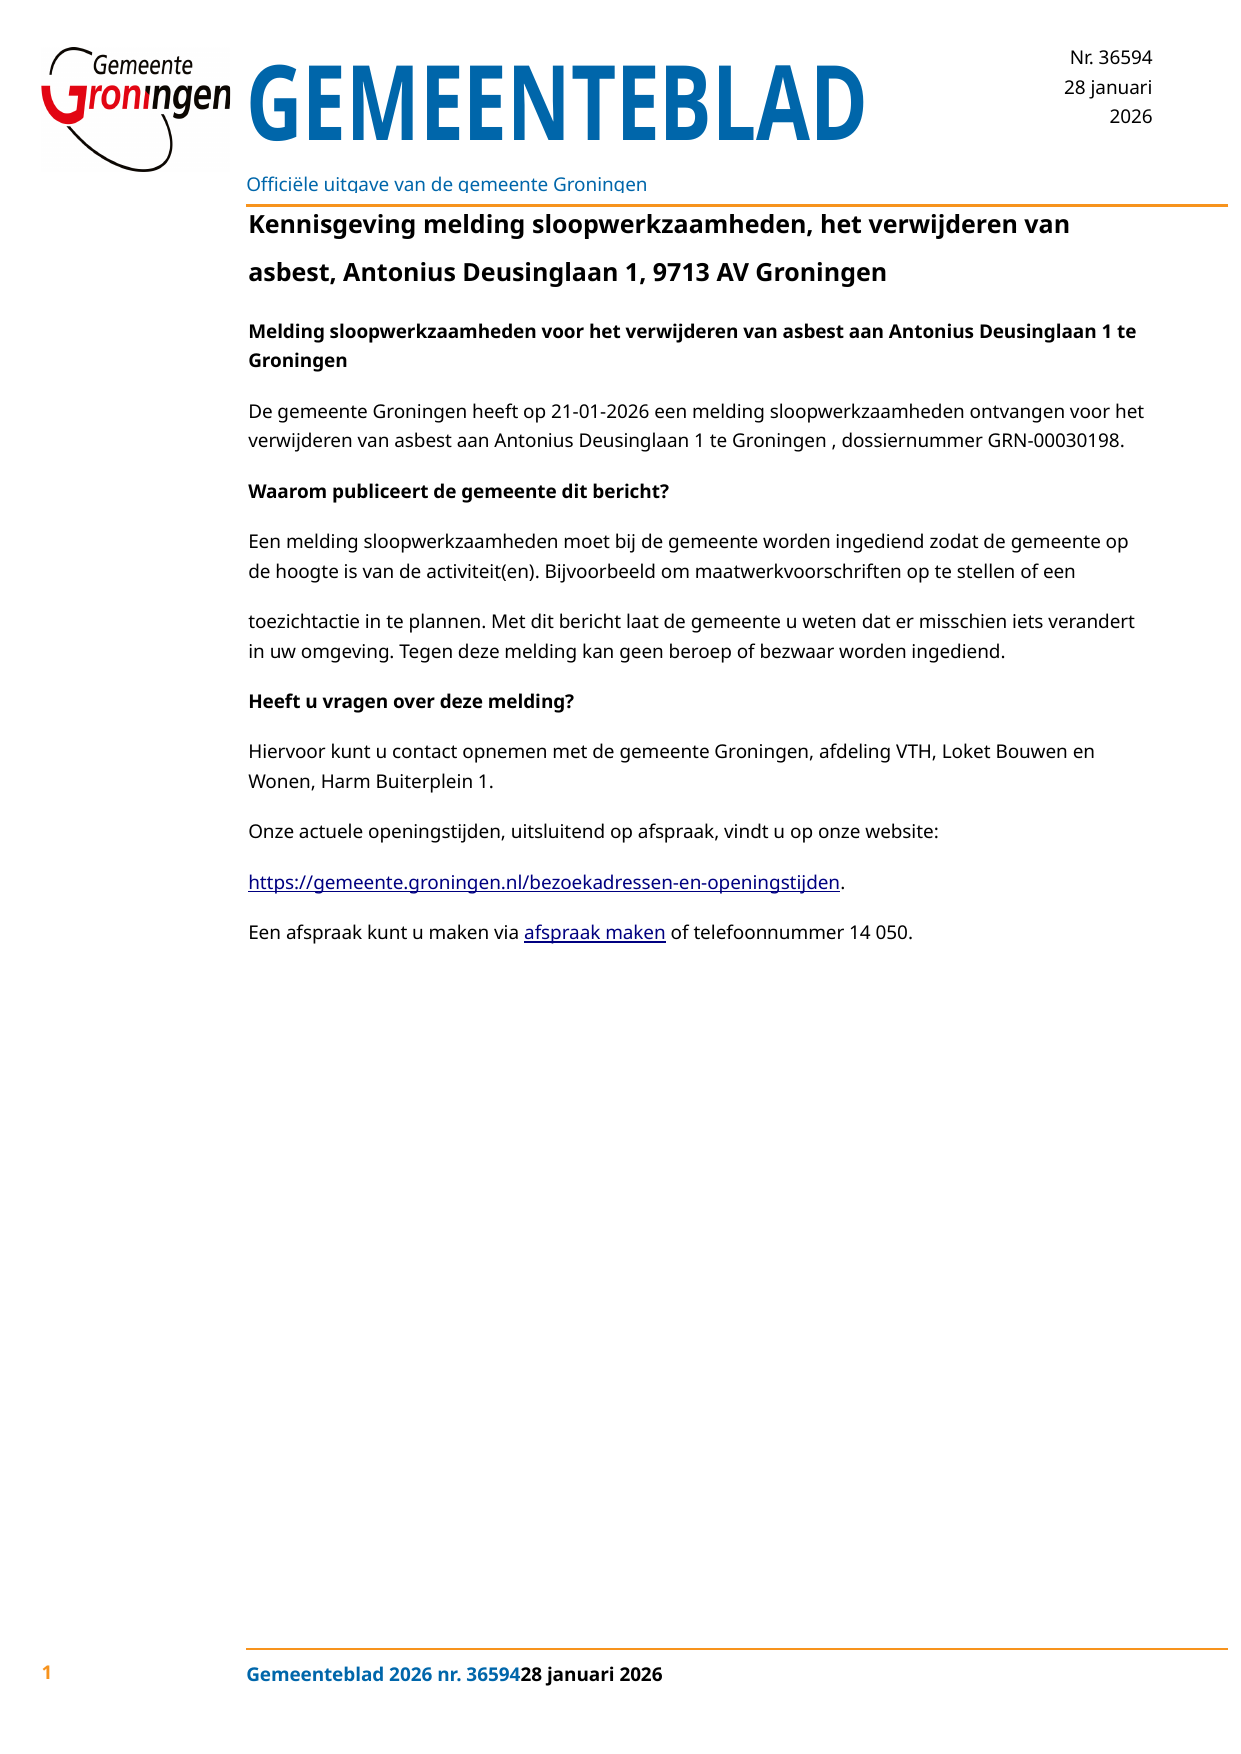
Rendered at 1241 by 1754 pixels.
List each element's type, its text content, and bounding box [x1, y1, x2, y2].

picture [41, 47, 231, 172]
text Onze actuele openingstijden, uitsluitend op afspraak, vindt u op onze website: [248, 819, 1152, 844]
text Kennisgeving melding sloopwerkzaamheden, het verwijderen van asbest, Antonius Deusinglaan 1, 9713 AV Groningen [248, 207, 1152, 288]
text Heeft u vragen over deze melding? [248, 688, 1152, 714]
text Een afspraak kunt u maken via afspraak maken of telefoonnummer 14 050. [248, 919, 1152, 945]
text Hiervoor kunt u contact opnemen met de gemeente Groningen, afdeling VTH, Loket Bouwen en Wonen, Harm Buiterplein 1. [248, 739, 1152, 794]
text https://gemeente.groningen.nl/bezoekadressen-en-openingstijden. [248, 869, 1152, 895]
text Waarom publiceert de gemeente dit bericht? [248, 478, 1152, 504]
text toezichtactie in te plannen. Met dit bericht laat de gemeente u weten dat er misschien iets verandert in uw omgeving. Tegen deze melding kan geen beroep of bezwaar worden ingediend. [248, 608, 1152, 664]
text De gemeente Groningen heeft op 21-01-2026 een melding sloopwerkzaamheden ontvangen voor het verwijderen van asbest aan Antonius Deusinglaan 1 te Groningen , dossiernummer GRN-00030198. [248, 398, 1152, 453]
text Melding sloopwerkzaamheden voor het verwijderen van asbest aan Antonius Deusinglaan 1 te Groningen [248, 318, 1152, 373]
text Een melding sloopwerkzaamheden moet bij de gemeente worden ingediend zodat de gemeente op de hoogte is van de activiteit(en). Bijvoorbeeld om maatwerkvoorschriften op te stellen of een [248, 528, 1152, 584]
